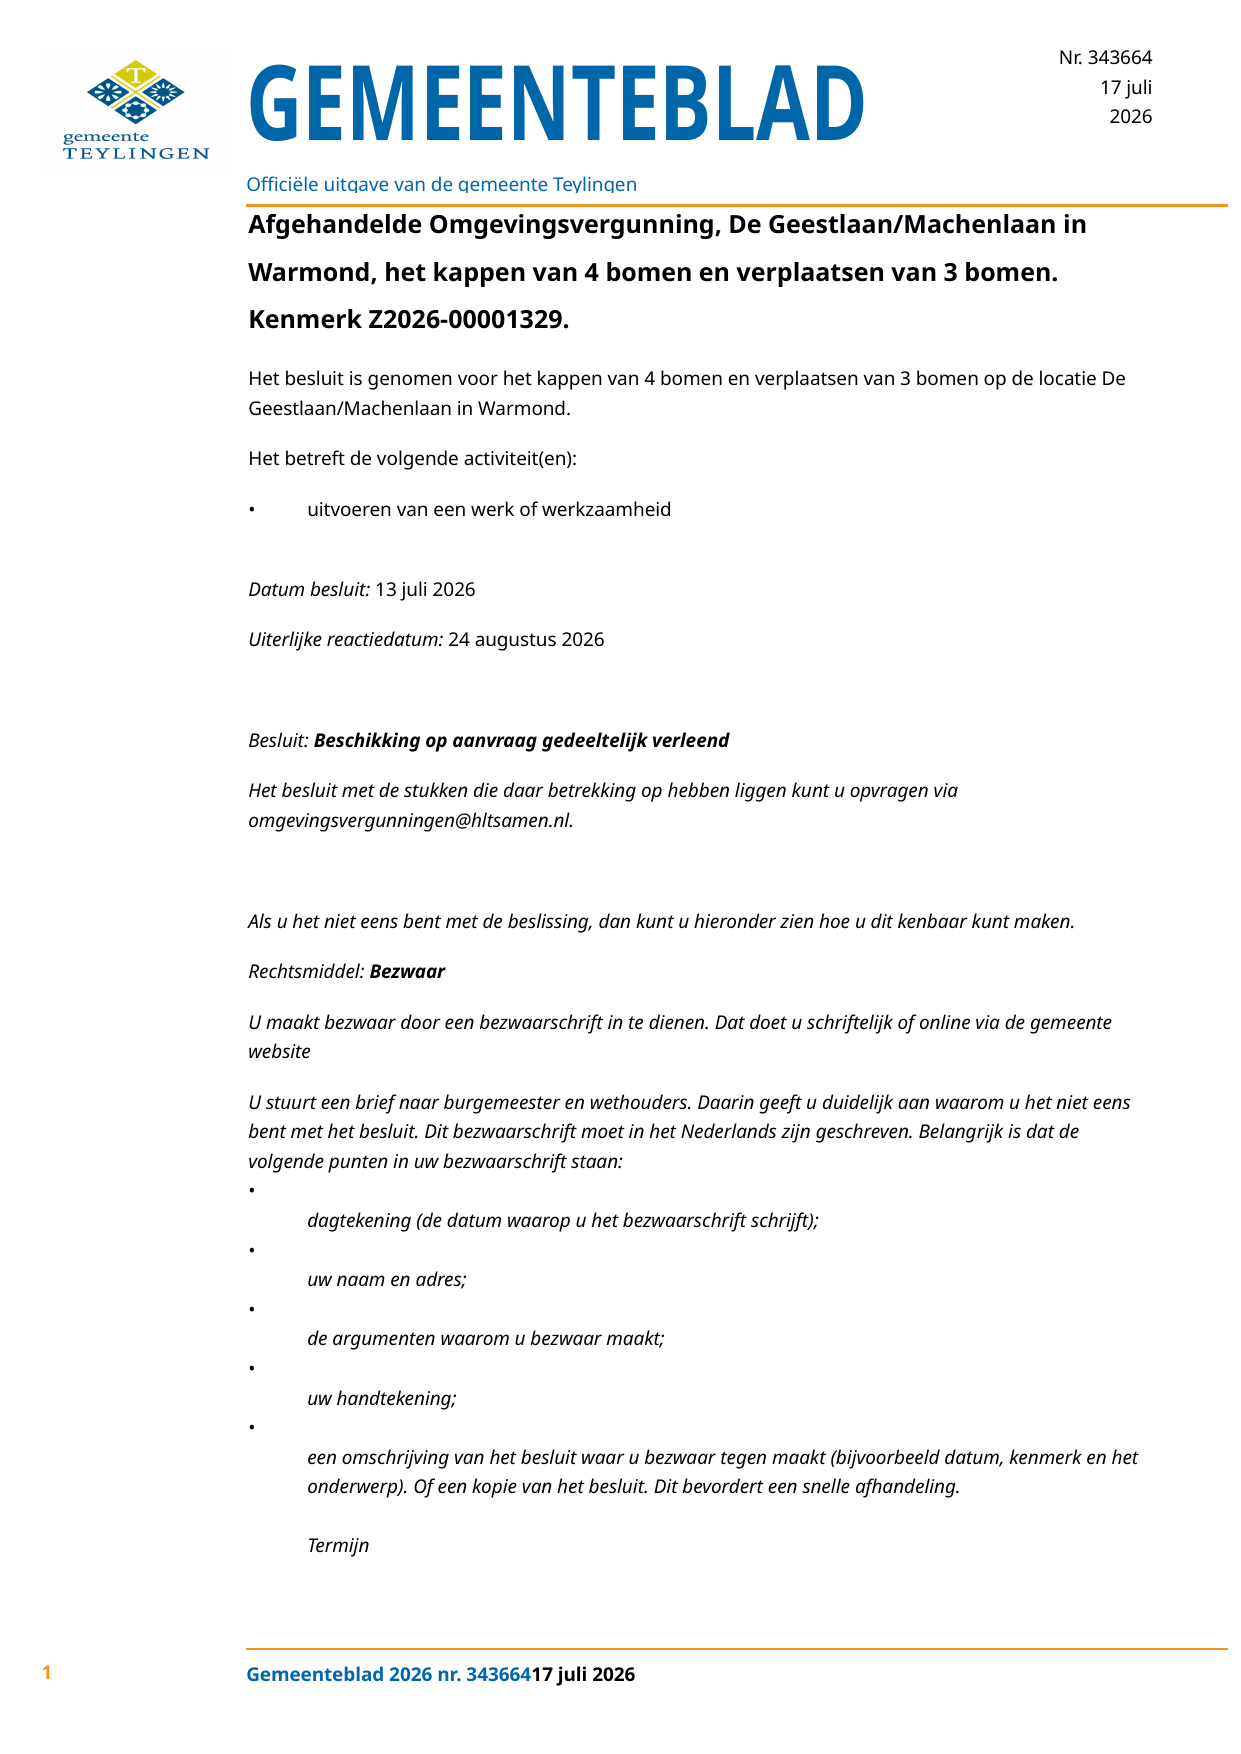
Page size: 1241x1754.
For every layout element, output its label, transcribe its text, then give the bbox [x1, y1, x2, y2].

list Termijn [248, 1533, 1152, 1558]
list de argumenten waarom u bezwaar maakt; [248, 1326, 1152, 1351]
list uw naam en adres; [248, 1266, 1152, 1292]
text Het betreft de volgende activiteit(en): [248, 446, 1152, 471]
list dagtekening (de datum waarop u het bezwaarschrift schrijft); [248, 1207, 1152, 1233]
text Als u het niet eens bent met de beslissing, dan kunt u hieronder zien hoe u dit kenbaar kunt maken. [248, 908, 1152, 934]
text Uiterlijke reactiedatum: 24 augustus 2026 [248, 626, 1152, 652]
list uitvoeren van een werk of werkzaamheid [248, 496, 1152, 522]
text Het besluit met de stukken die daar betrekking op hebben liggen kunt u opvragen via omgevingsvergunningen@hltsamen.nl. [248, 778, 1152, 833]
list een omschrijving van het besluit waar u bezwaar tegen maakt (bijvoorbeeld datum, kenmerk en het onderwerp). Of een kopie van het besluit. Dit bevordert een snelle afhandeling. [248, 1444, 1152, 1499]
picture [41, 47, 231, 172]
text U maakt bezwaar door een bezwaarschrift in te dienen. Dat doet u schriftelijk of online via de gemeente website [248, 1009, 1152, 1064]
text Besluit: Beschikking op aanvraag gedeeltelijk verleend [248, 727, 1152, 753]
text Het besluit is genomen voor het kappen van 4 bomen en verplaatsen van 3 bomen op de locatie De Geestlaan/Machenlaan in Warmond. [248, 366, 1152, 421]
text U stuurt een brief naar burgemeester en wethouders. Daarin geeft u duidelijk aan waarom u het niet eens bent met het besluit. Dit bezwaarschrift moet in het Nederlands zijn geschreven. Belangrijk is dat de volgende punten in uw bezwaarschrift staan: [248, 1089, 1152, 1174]
list uw handtekening; [248, 1385, 1152, 1410]
text Rechtsmiddel: Bezwaar [248, 958, 1152, 984]
text Datum besluit: 13 juli 2026 [248, 576, 1152, 602]
text Afgehandelde Omgevingsvergunning, De Geestlaan/Machenlaan in Warmond, het kappen van 4 bomen en verplaatsen van 3 bomen. Kenmerk Z2026-00001329. [248, 207, 1152, 336]
